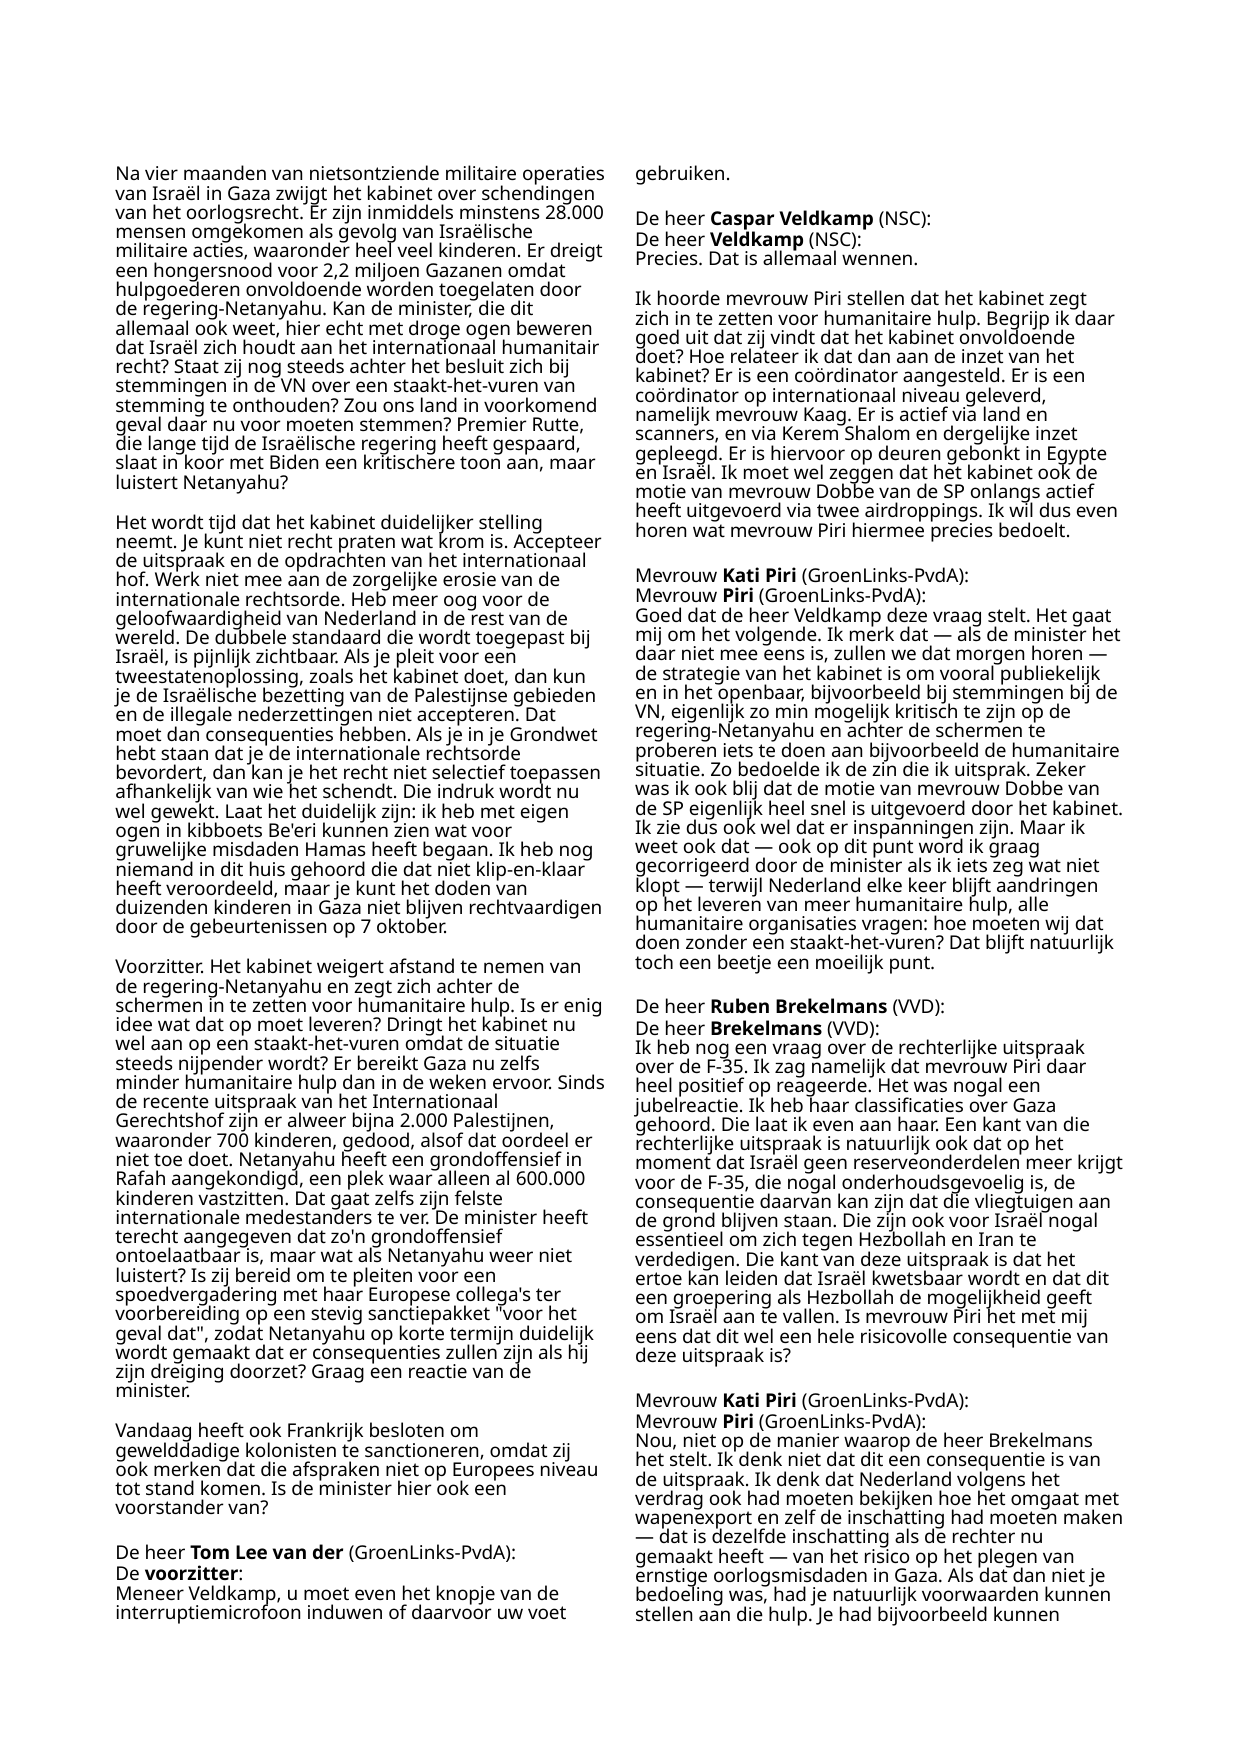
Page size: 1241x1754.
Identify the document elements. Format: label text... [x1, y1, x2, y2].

text Mevrouw Piri (GroenLinks-PvdA): [635, 1413, 1125, 1432]
text Het wordt tijd dat het kabinet duidelijker stelling neemt. Je kunt niet recht praten wat krom is. Accepteer de uitspraak en de opdrachten van het internationaal hof. Werk niet mee aan de zorgelijke erosie van de internationale rechtsorde. Heb meer oog voor de geloofwaardigheid van Nederland in de rest van de wereld. De dubbele standaard die wordt toegepast bij Israël, is pijnlijk zichtbaar. Als je pleit voor een tweestatenoplossing, zoals het kabinet doet, dan kun je de Israëlische bezetting van de Palestijnse gebieden en de illegale nederzettingen niet accepteren. Dat moet dan consequenties hebben. Als je in je Grondwet hebt staan dat je de internationale rechtsorde bevordert, dan kan je het recht niet selectief toepassen afhankelijk van wie het schendt. Die indruk wordt nu wel gewekt. Laat het duidelijk zijn: ik heb met eigen ogen in kibboets Be'eri kunnen zien wat voor gruwelijke misdaden Hamas heeft begaan. Ik heb nog niemand in dit huis gehoord die dat niet klip-en-klaar heeft veroordeeld, maar je kunt het doden van duizenden kinderen in Gaza niet blijven rechtvaardigen door de gebeurtenissen op 7 oktober. [115, 514, 605, 938]
text De heer Brekelmans (VVD): [635, 1019, 1125, 1039]
text Meneer Veldkamp, u moet even het knopje van de interruptiemicrofoon induwen of daarvoor uw voet [115, 1584, 605, 1623]
text De heer Veldkamp (NSC): [635, 231, 1125, 250]
text Na vier maanden van nietsontziende militaire operaties van Israël in Gaza zwijgt het kabinet over schendingen van het oorlogsrecht. Er zijn inmiddels minstens 28.000 mensen omgekomen als gevolg van Israëlische militaire acties, waaronder heel veel kinderen. Er dreigt een hongersnood voor 2,2 miljoen Gazanen omdat hulpgoederen onvoldoende worden toegelaten door de regering-Netanyahu. Kan de minister, die dit allemaal ook weet, hier echt met droge ogen beweren dat Israël zich houdt aan het internationaal humanitair recht? Staat zij nog steeds achter het besluit zich bij stemmingen in de VN over een staakt-het-vuren van stemming te onthouden? Zou ons land in voorkomend geval daar nu voor moeten stemmen? Premier Rutte, die lange tijd de Israëlische regering heeft gespaard, slaat in koor met Biden een kritischere toon aan, maar luistert Netanyahu? [115, 165, 605, 493]
text Voorzitter. Het kabinet weigert afstand te nemen van de regering-Netanyahu en zegt zich achter de schermen in te zetten voor humanitaire hulp. Is er enig idee wat dat op moet leveren? Dringt het kabinet nu wel aan op een staakt-het-vuren omdat de situatie steeds nijpender wordt? Er bereikt Gaza nu zelfs minder humanitaire hulp dan in de weken ervoor. Sinds de recente uitspraak van het Internationaal Gerechtshof zijn er alweer bijna 2.000 Palestijnen, waaronder 700 kinderen, gedood, alsof dat oordeel er niet toe doet. Netanyahu heeft een grondoffensief in Rafah aangekondigd, een plek waar alleen al 600.000 kinderen vastzitten. Dat gaat zelfs zijn felste internationale medestanders te ver. De minister heeft terecht aangegeven dat zo'n grondoffensief ontoelaatbaar is, maar wat als Netanyahu weer niet luistert? Is zij bereid om te pleiten voor een spoedvergadering met haar Europese collega's ter voorbereiding op een stevig sanctiepakket "voor het geval dat", zodat Netanyahu op korte termijn duidelijk wordt gemaakt dat er consequenties zullen zijn als hij zijn dreiging doorzet? Graag een reactie van de minister. [115, 958, 605, 1402]
text Nou, niet op de manier waarop de heer Brekelmans het stelt. Ik denk niet dat dit een consequentie is van de uitspraak. Ik denk dat Nederland volgens het verdrag ook had moeten bekijken hoe het omgaat met wapenexport en zelf de inschatting had moeten maken — dat is dezelfde inschatting als de rechter nu gemaakt heeft — van het risico op het plegen van ernstige oorlogsmisdaden in Gaza. Als dat dan niet je bedoeling was, had je natuurlijk voorwaarden kunnen stellen aan die hulp. Je had bijvoorbeeld kunnen [635, 1432, 1125, 1625]
text De voorzitter: [115, 1565, 605, 1584]
text Mevrouw Piri (GroenLinks-PvdA): [635, 587, 1125, 607]
text Goed dat de heer Veldkamp deze vraag stelt. Het gaat mij om het volgende. Ik merk dat — als de minister het daar niet mee eens is, zullen we dat morgen horen — de strategie van het kabinet is om vooral publiekelijk en in het openbaar, bijvoorbeeld bij stemmingen bij de VN, eigenlijk zo min mogelijk kritisch te zijn op de regering-Netanyahu en achter de schermen te proberen iets te doen aan bijvoorbeeld de humanitaire situatie. Zo bedoelde ik de zin die ik uitsprak. Zeker was ik ook blij dat de motie van mevrouw Dobbe van de SP eigenlijk heel snel is uitgevoerd door het kabinet. Ik zie dus ook wel dat er inspanningen zijn. Maar ik weet ook dat — ook op dit punt word ik graag gecorrigeerd door de minister als ik iets zeg wat niet klopt — terwijl Nederland elke keer blijft aandringen op het leveren van meer humanitaire hulp, alle humanitaire organisaties vragen: hoe moeten wij dat doen zonder een staakt-het-vuren? Dat blijft natuurlijk toch een beetje een moeilijk punt. [635, 607, 1125, 973]
text Mevrouw Kati Piri (GroenLinks-PvdA): [635, 1387, 1125, 1413]
text gebruiken. [635, 165, 1125, 184]
text Ik hoorde mevrouw Piri stellen dat het kabinet zegt zich in te zetten voor humanitaire hulp. Begrijp ik daar goed uit dat zij vindt dat het kabinet onvoldoende doet? Hoe relateer ik dat dan aan de inzet van het kabinet? Er is een coördinator aangesteld. Er is een coördinator op internationaal niveau geleverd, namelijk mevrouw Kaag. Er is actief via land en scanners, en via Kerem Shalom en dergelijke inzet gepleegd. Er is hiervoor op deuren gebonkt in Egypte en Israël. Ik moet wel zeggen dat het kabinet ook de motie van mevrouw Dobbe van de SP onlangs actief heeft uitgevoerd via twee airdroppings. Ik wil dus even horen wat mevrouw Piri hiermee precies bedoelt. [635, 290, 1125, 541]
text Ik heb nog een vraag over de rechterlijke uitspraak over de F-35. Ik zag namelijk dat mevrouw Piri daar heel positief op reageerde. Het was nogal een jubelreactie. Ik heb haar classificaties over Gaza gehoord. Die laat ik even aan haar. Een kant van die rechterlijke uitspraak is natuurlijk ook dat op het moment dat Israël geen reserveonderdelen meer krijgt voor de F-35, die nogal onderhoudsgevoelig is, de consequentie daarvan kan zijn dat die vliegtuigen aan de grond blijven staan. Die zijn ook voor Israël nogal essentieel om zich tegen Hezbollah en Iran te verdedigen. Die kant van deze uitspraak is dat het ertoe kan leiden dat Israël kwetsbaar wordt en dat dit een groepering als Hezbollah de mogelijkheid geeft om Israël aan te vallen. Is mevrouw Piri het met mij eens dat dit wel een hele risicovolle consequentie van deze uitspraak is? [635, 1039, 1125, 1366]
text Mevrouw Kati Piri (GroenLinks-PvdA): [635, 562, 1125, 587]
text Vandaag heeft ook Frankrijk besloten om gewelddadige kolonisten te sanctioneren, omdat zij ook merken dat die afspraken niet op Europees niveau tot stand komen. Is de minister hier ook een voorstander van? [115, 1422, 605, 1519]
text Precies. Dat is allemaal wennen. [635, 250, 1125, 270]
text De heer Caspar Veldkamp (NSC): [635, 205, 1125, 231]
text De heer Tom Lee van der (GroenLinks-PvdA): [115, 1539, 605, 1565]
text De heer Ruben Brekelmans (VVD): [635, 994, 1125, 1019]
